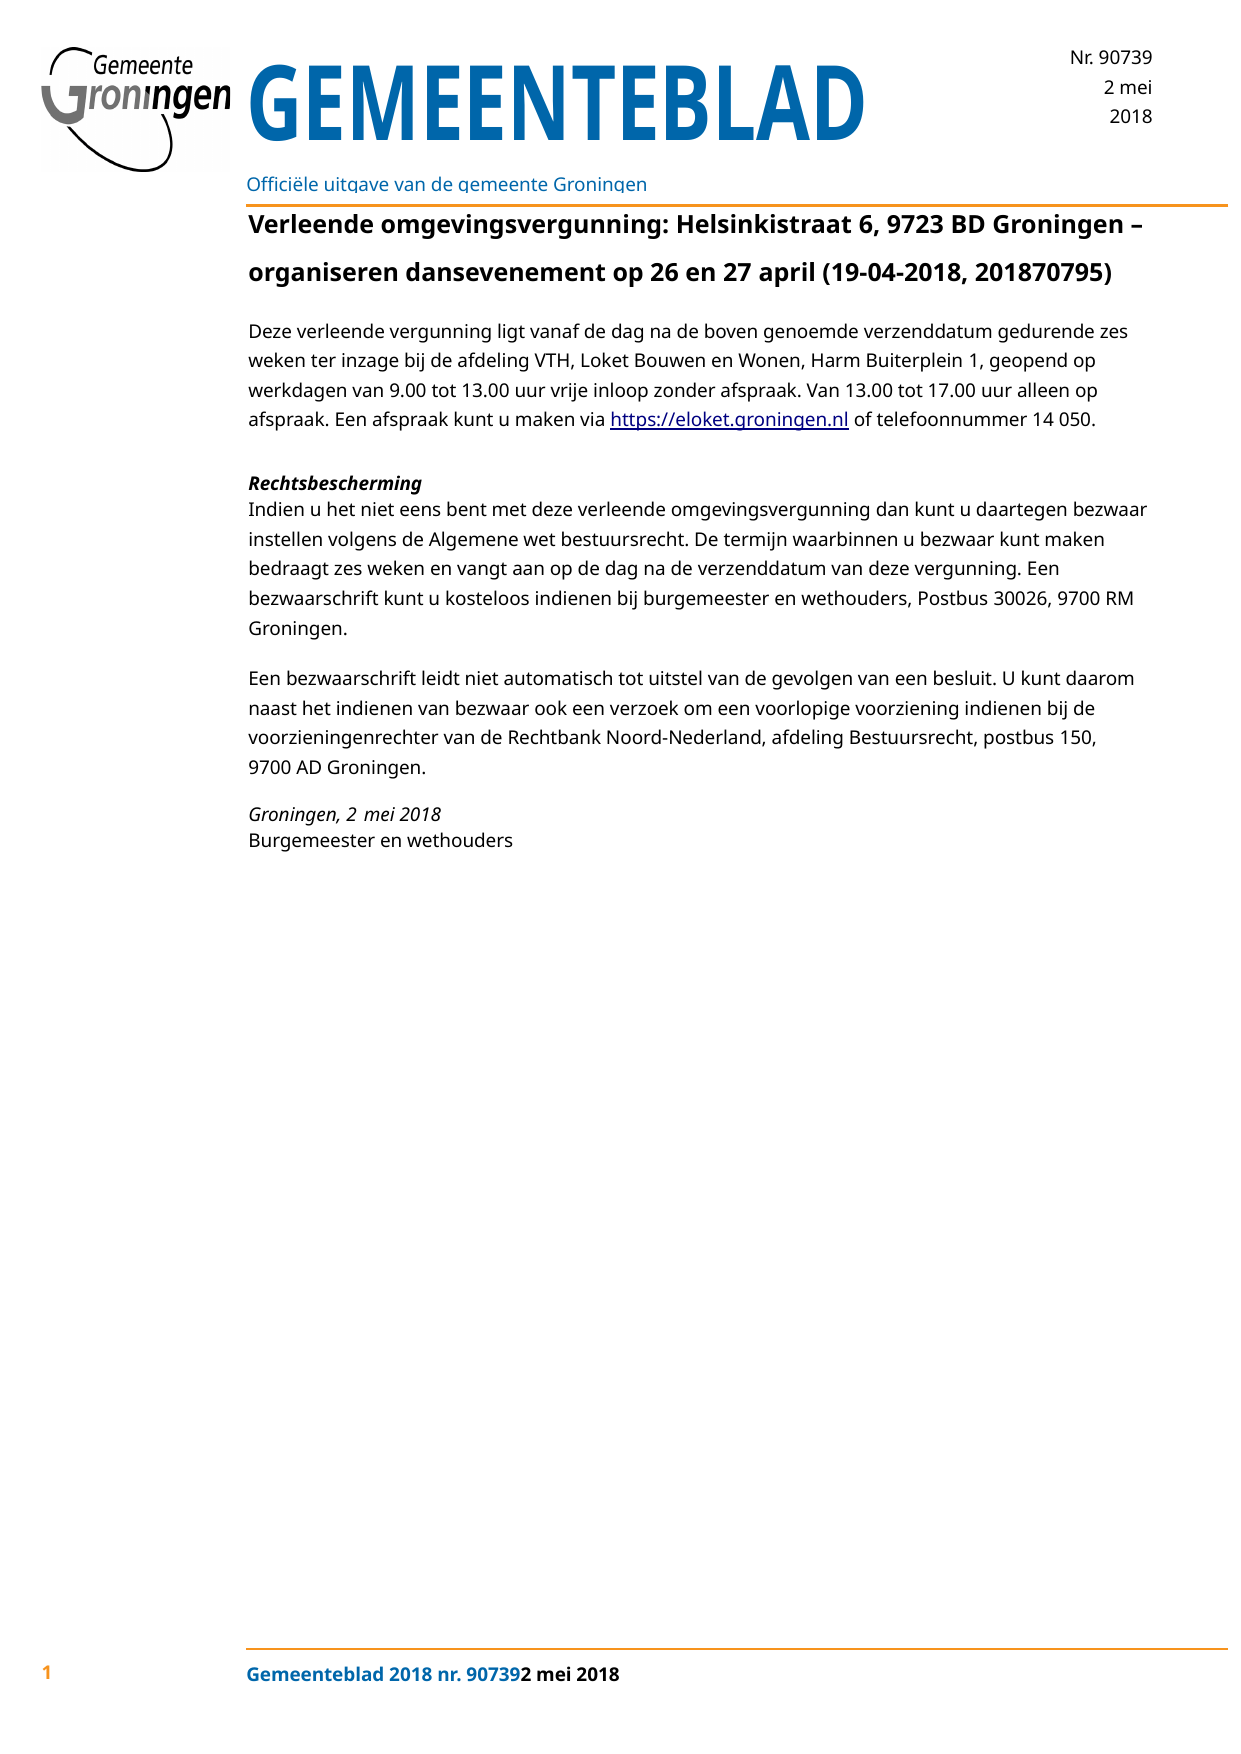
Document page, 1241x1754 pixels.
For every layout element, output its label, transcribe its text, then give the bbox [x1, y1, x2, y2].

text Indien u het niet eens bent met deze verleende omgevingsvergunning dan kunt u daartegen bezwaar instellen volgens de Algemene wet bestuursrecht. De termijn waarbinnen u bezwaar kunt maken bedraagt zes weken en vangt aan op de dag na de verzenddatum van deze vergunning. Een bezwaarschrift kunt u kosteloos indienen bij burgemeester en wethouders, Postbus 30026, 9700 RM Groningen. [248, 496, 1152, 640]
text Deze verleende vergunning ligt vanaf de dag na de boven genoemde verzenddatum gedurende zes weken ter inzage bij de afdeling VTH, Loket Bouwen en Wonen, Harm Buiterplein 1, geopend op werkdagen van 9.00 tot 13.00 uur vrije inloop zonder afspraak. Van 13.00 tot 17.00 uur alleen op afspraak. Een afspraak kunt u maken via https://eloket.groningen.nl of telefoonnummer 14 050. [248, 318, 1152, 432]
text Groningen, 2 mei 2018 [248, 802, 1152, 827]
picture [41, 47, 231, 172]
text Een bezwaarschrift leidt niet automatisch tot uitstel van de gevolgen van een besluit. U kunt daarom naast het indienen van bezwaar ook een verzoek om een voorlopige voorziening indienen bij de voorzieningenrechter van de Rechtbank Noord-Nederland, afdeling Bestuursrecht, postbus 150, 9700 AD Groningen. [248, 665, 1152, 779]
text Verleende omgevingsvergunning: Helsinkistraat 6, 9723 BD Groningen – organiseren dansevenement op 26 en 27 april (19-04-2018, 201870795) [248, 207, 1152, 288]
text Rechtsbescherming [248, 471, 1152, 496]
text Burgemeester en wethouders [248, 827, 1152, 853]
